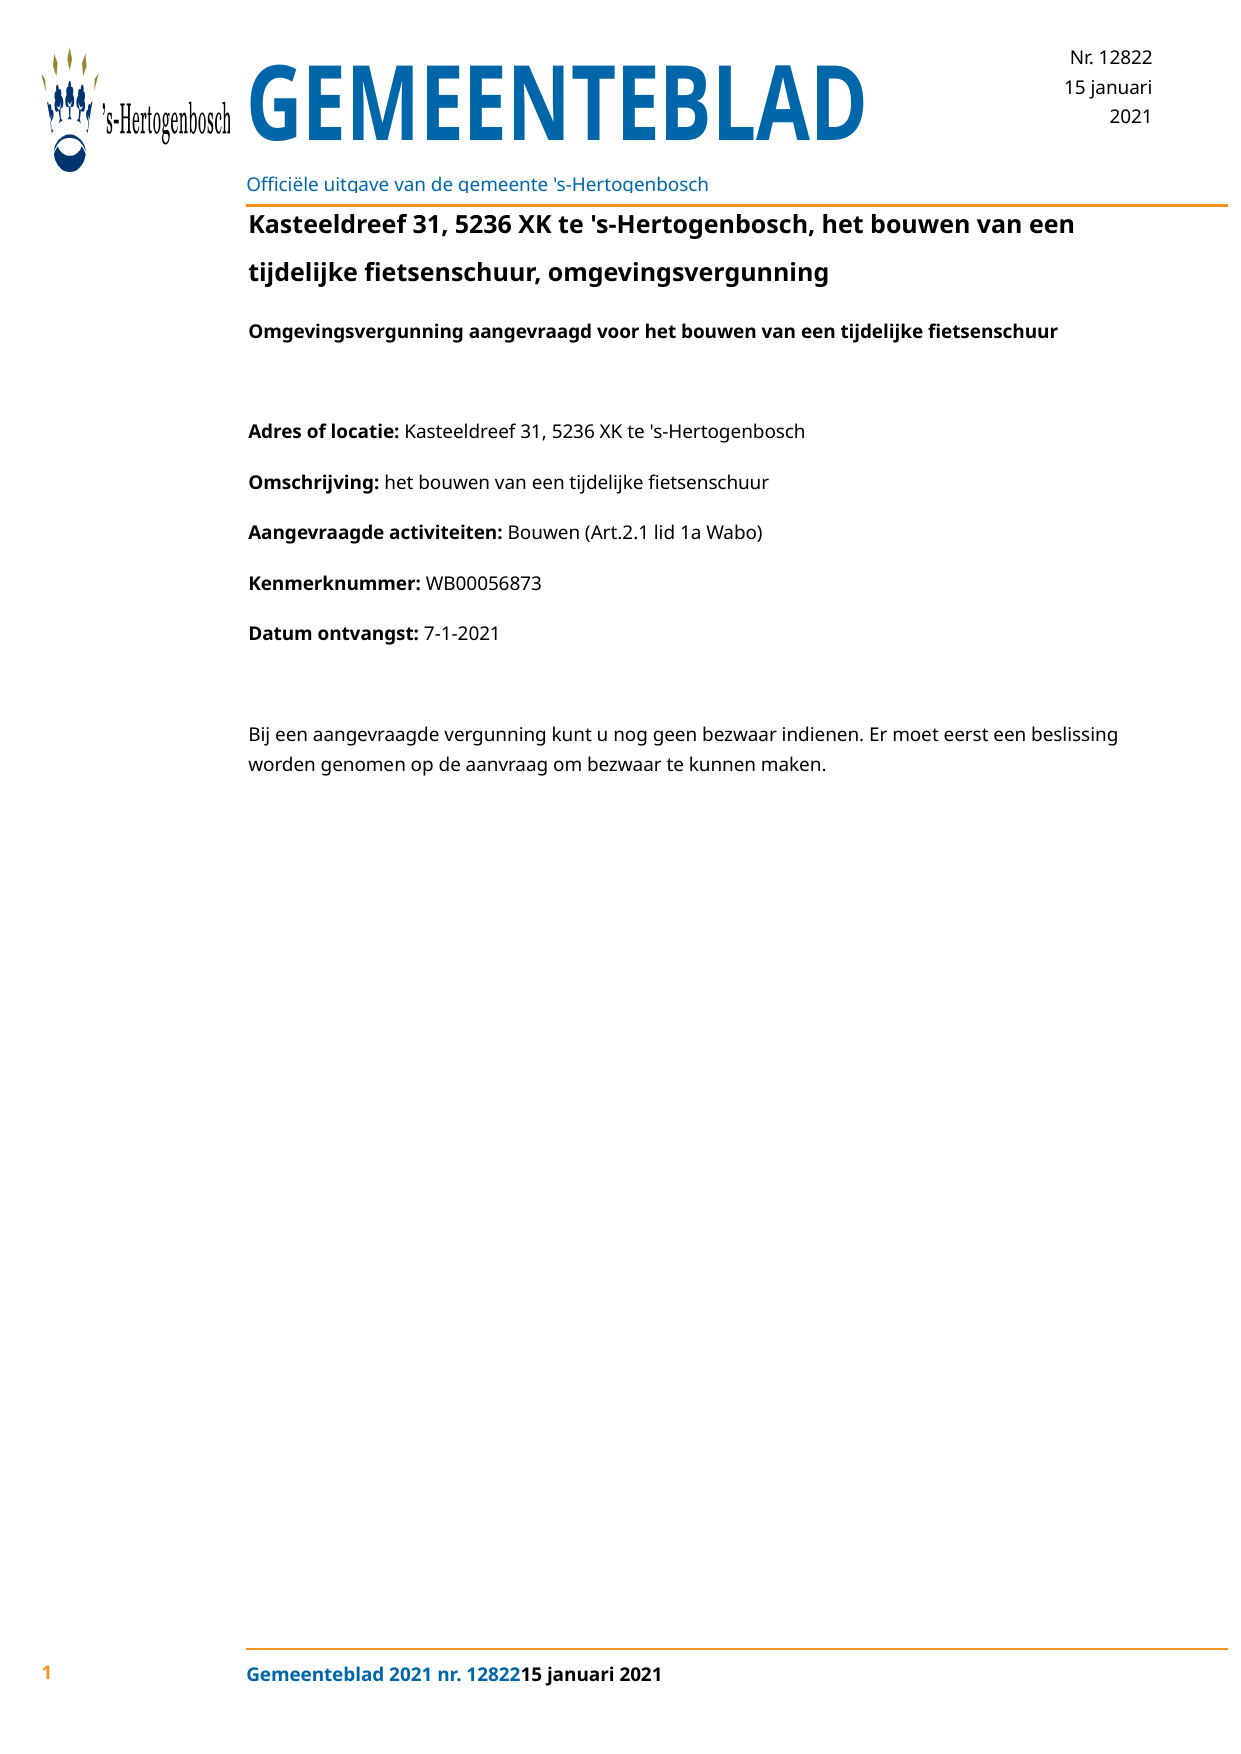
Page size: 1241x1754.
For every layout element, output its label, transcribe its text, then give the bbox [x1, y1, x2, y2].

text Datum ontvangst: 7-1-2021 [248, 620, 1152, 646]
text Omgevingsvergunning aangevraagd voor het bouwen van een tijdelijke fietsenschuur [248, 318, 1152, 344]
picture [41, 47, 231, 172]
text Kenmerknummer: WB00056873 [248, 570, 1152, 596]
text Bij een aangevraagde vergunning kunt u nog geen bezwaar indienen. Er moet eerst een beslissing worden genomen op de aanvraag om bezwaar te kunnen maken. [248, 721, 1152, 777]
text Omschrijving: het bouwen van een tijdelijke fietsenschuur [248, 469, 1152, 495]
text Aangevraagde activiteiten: Bouwen (Art.2.1 lid 1a Wabo) [248, 519, 1152, 545]
text Kasteeldreef 31, 5236 XK te 's-Hertogenbosch, het bouwen van een tijdelijke fietsenschuur, omgevingsvergunning [248, 207, 1152, 288]
text Adres of locatie: Kasteeldreef 31, 5236 XK te 's-Hertogenbosch [248, 419, 1152, 444]
